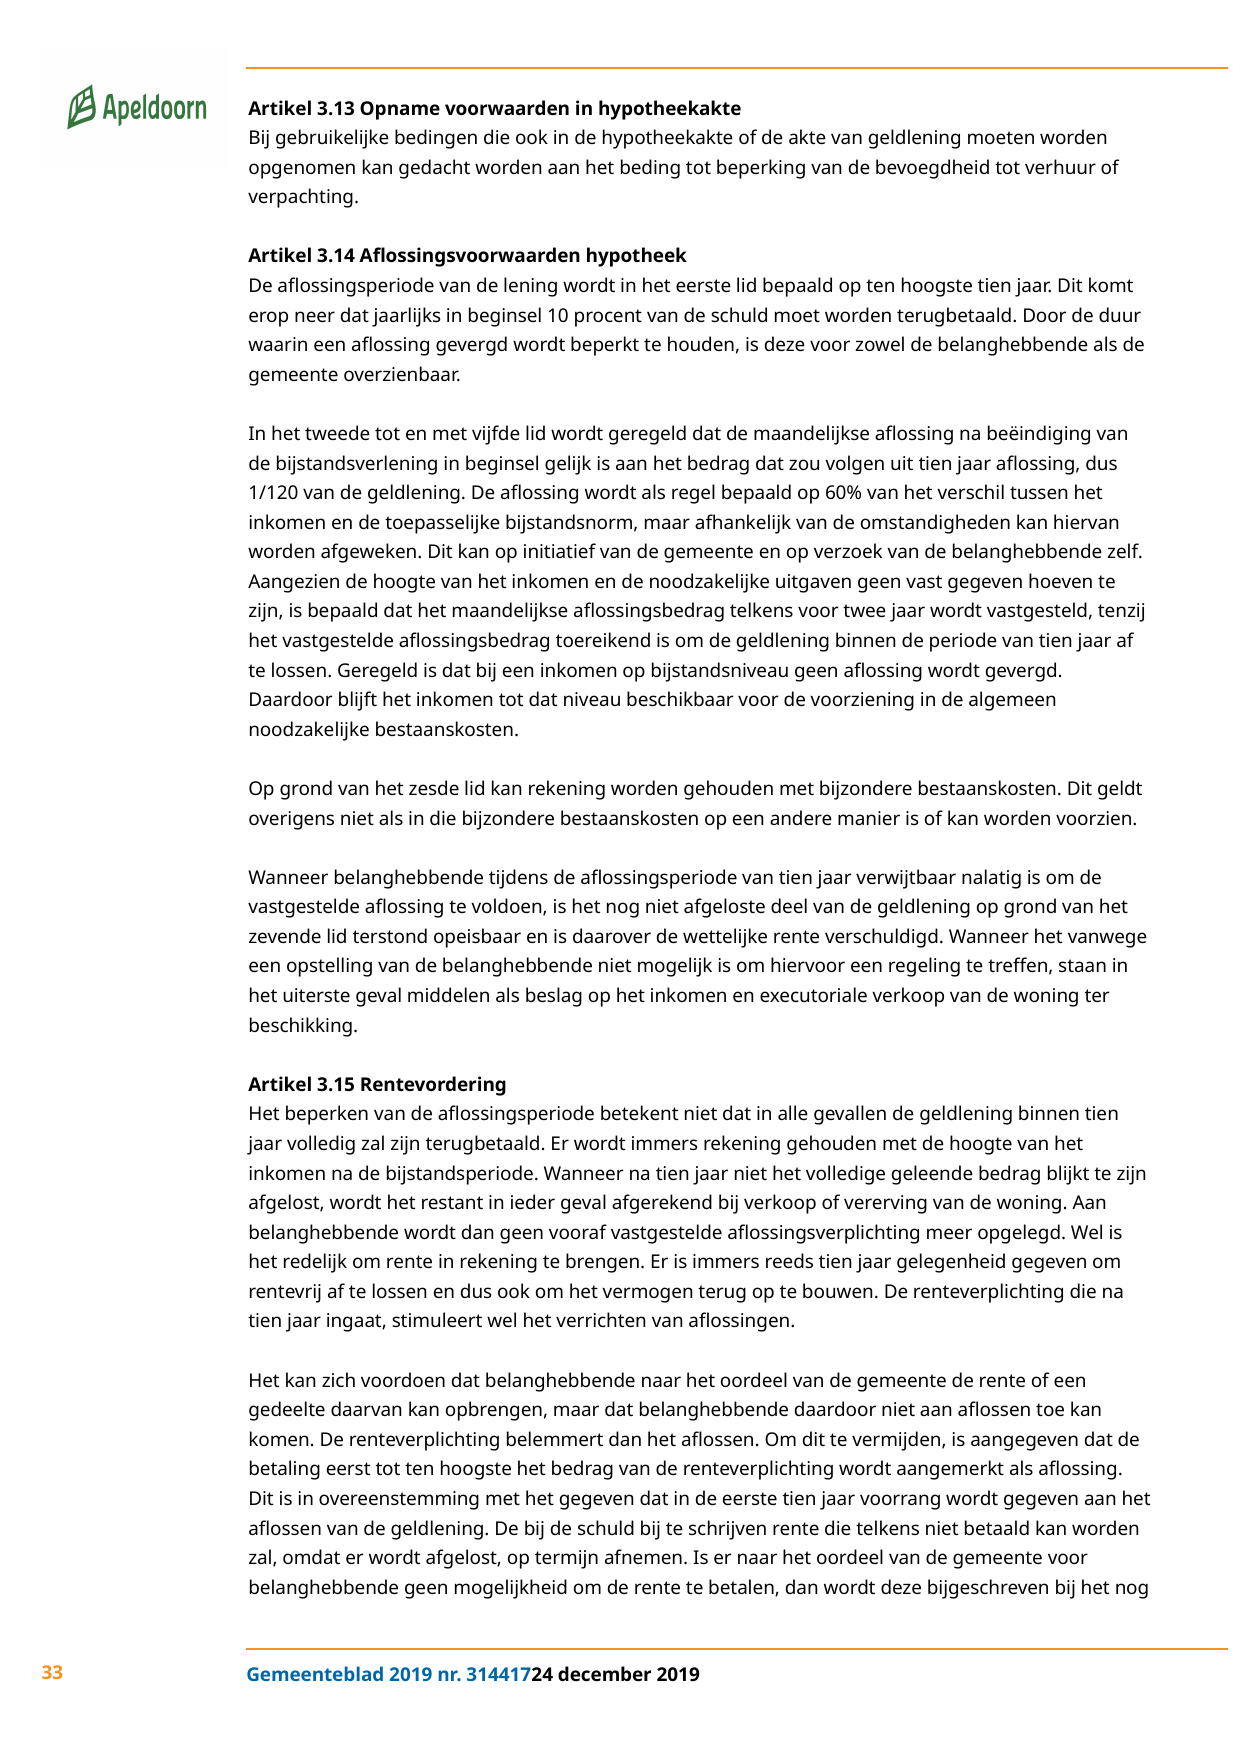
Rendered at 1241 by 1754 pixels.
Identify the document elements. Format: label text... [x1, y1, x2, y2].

text Artikel 3.14 Aflossingsvoorwaarden hypotheek [248, 243, 1152, 268]
text De aflossingsperiode van de lening wordt in het eerste lid bepaald op ten hoogste tien jaar. Dit komt erop neer dat jaarlijks in beginsel 10 procent van de schuld moet worden terugbetaald. Door de duur waarin een aflossing gevergd wordt beperkt te houden, is deze voor zowel de belanghebbende als de gemeente overzienbaar. [248, 272, 1152, 387]
text Aangezien de hoogte van het inkomen en de noodzakelijke uitgaven geen vast gegeven hoeven te zijn, is bepaald dat het maandelijkse aflossingsbedrag telkens voor twee jaar wordt vastgesteld, tenzij het vastgestelde aflossingsbedrag toereikend is om de geldlening binnen de periode van tien jaar af te lossen. Geregeld is dat bij een inkomen op bijstandsniveau geen aflossing wordt gevergd. Daardoor blijft het inkomen tot dat niveau beschikbaar voor de voorziening in de algemeen noodzakelijke bestaanskosten. [248, 568, 1152, 742]
text Bij gebruikelijke bedingen die ook in de hypotheekakte of de akte van geldlening moeten worden opgenomen kan gedacht worden aan het beding tot beperking van de bevoegdheid tot verhuur of verpachting. [248, 124, 1152, 209]
text Op grond van het zesde lid kan rekening worden gehouden met bijzondere bestaanskosten. Dit geldt overigens niet als in die bijzondere bestaanskosten op een andere manier is of kan worden voorzien. [248, 775, 1152, 831]
text Artikel 3.15 Rentevordering [248, 1071, 1152, 1097]
text Het kan zich voordoen dat belanghebbende naar het oordeel van de gemeente de rente of een gedeelte daarvan kan opbrengen, maar dat belanghebbende daardoor niet aan aflossen toe kan komen. De renteverplichting belemmert dan het aflossen. Om dit te vermijden, is aangegeven dat de betaling eerst tot ten hoogste het bedrag van de renteverplichting wordt aangemerkt als aflossing. Dit is in overeenstemming met het gegeven dat in de eerste tien jaar voorrang wordt gegeven aan het aflossen van de geldlening. De bij de schuld bij te schrijven rente die telkens niet betaald kan worden zal, omdat er wordt afgelost, op termijn afnemen. Is er naar het oordeel van de gemeente voor belanghebbende geen mogelijkheid om de rente te betalen, dan wordt deze bijgeschreven bij het nog [248, 1367, 1152, 1600]
picture [41, 47, 231, 172]
text In het tweede tot en met vijfde lid wordt geregeld dat de maandelijkse aflossing na beëindiging van de bijstandsverlening in beginsel gelijk is aan het bedrag dat zou volgen uit tien jaar aflossing, dus 1/120 van de geldlening. De aflossing wordt als regel bepaald op 60% van het verschil tussen het inkomen en de toepasselijke bijstandsnorm, maar afhankelijk van de omstandigheden kan hiervan worden afgeweken. Dit kan op initiatief van de gemeente en op verzoek van de belanghebbende zelf. [248, 420, 1152, 564]
text Wanneer belanghebbende tijdens de aflossingsperiode van tien jaar verwijtbaar nalatig is om de vastgestelde aflossing te voldoen, is het nog niet afgeloste deel van de geldlening op grond van het zevende lid terstond opeisbaar en is daarover de wettelijke rente verschuldigd. Wanneer het vanwege een opstelling van de belanghebbende niet mogelijk is om hiervoor een regeling te treffen, staan in het uiterste geval middelen als beslag op het inkomen en executoriale verkoop van de woning ter beschikking. [248, 864, 1152, 1038]
text Artikel 3.13 Opname voorwaarden in hypotheekakte [248, 95, 1152, 121]
text Het beperken van de aflossingsperiode betekent niet dat in alle gevallen de geldlening binnen tien jaar volledig zal zijn terugbetaald. Er wordt immers rekening gehouden met de hoogte van het inkomen na de bijstandsperiode. Wanneer na tien jaar niet het volledige geleende bedrag blijkt te zijn afgelost, wordt het restant in ieder geval afgerekend bij verkoop of vererving van de woning. Aan belanghebbende wordt dan geen vooraf vastgestelde aflossingsverplichting meer opgelegd. Wel is het redelijk om rente in rekening te brengen. Er is immers reeds tien jaar gelegenheid gegeven om rentevrij af te lossen en dus ook om het vermogen terug op te bouwen. De renteverplichting die na tien jaar ingaat, stimuleert wel het verrichten van aflossingen. [248, 1101, 1152, 1333]
